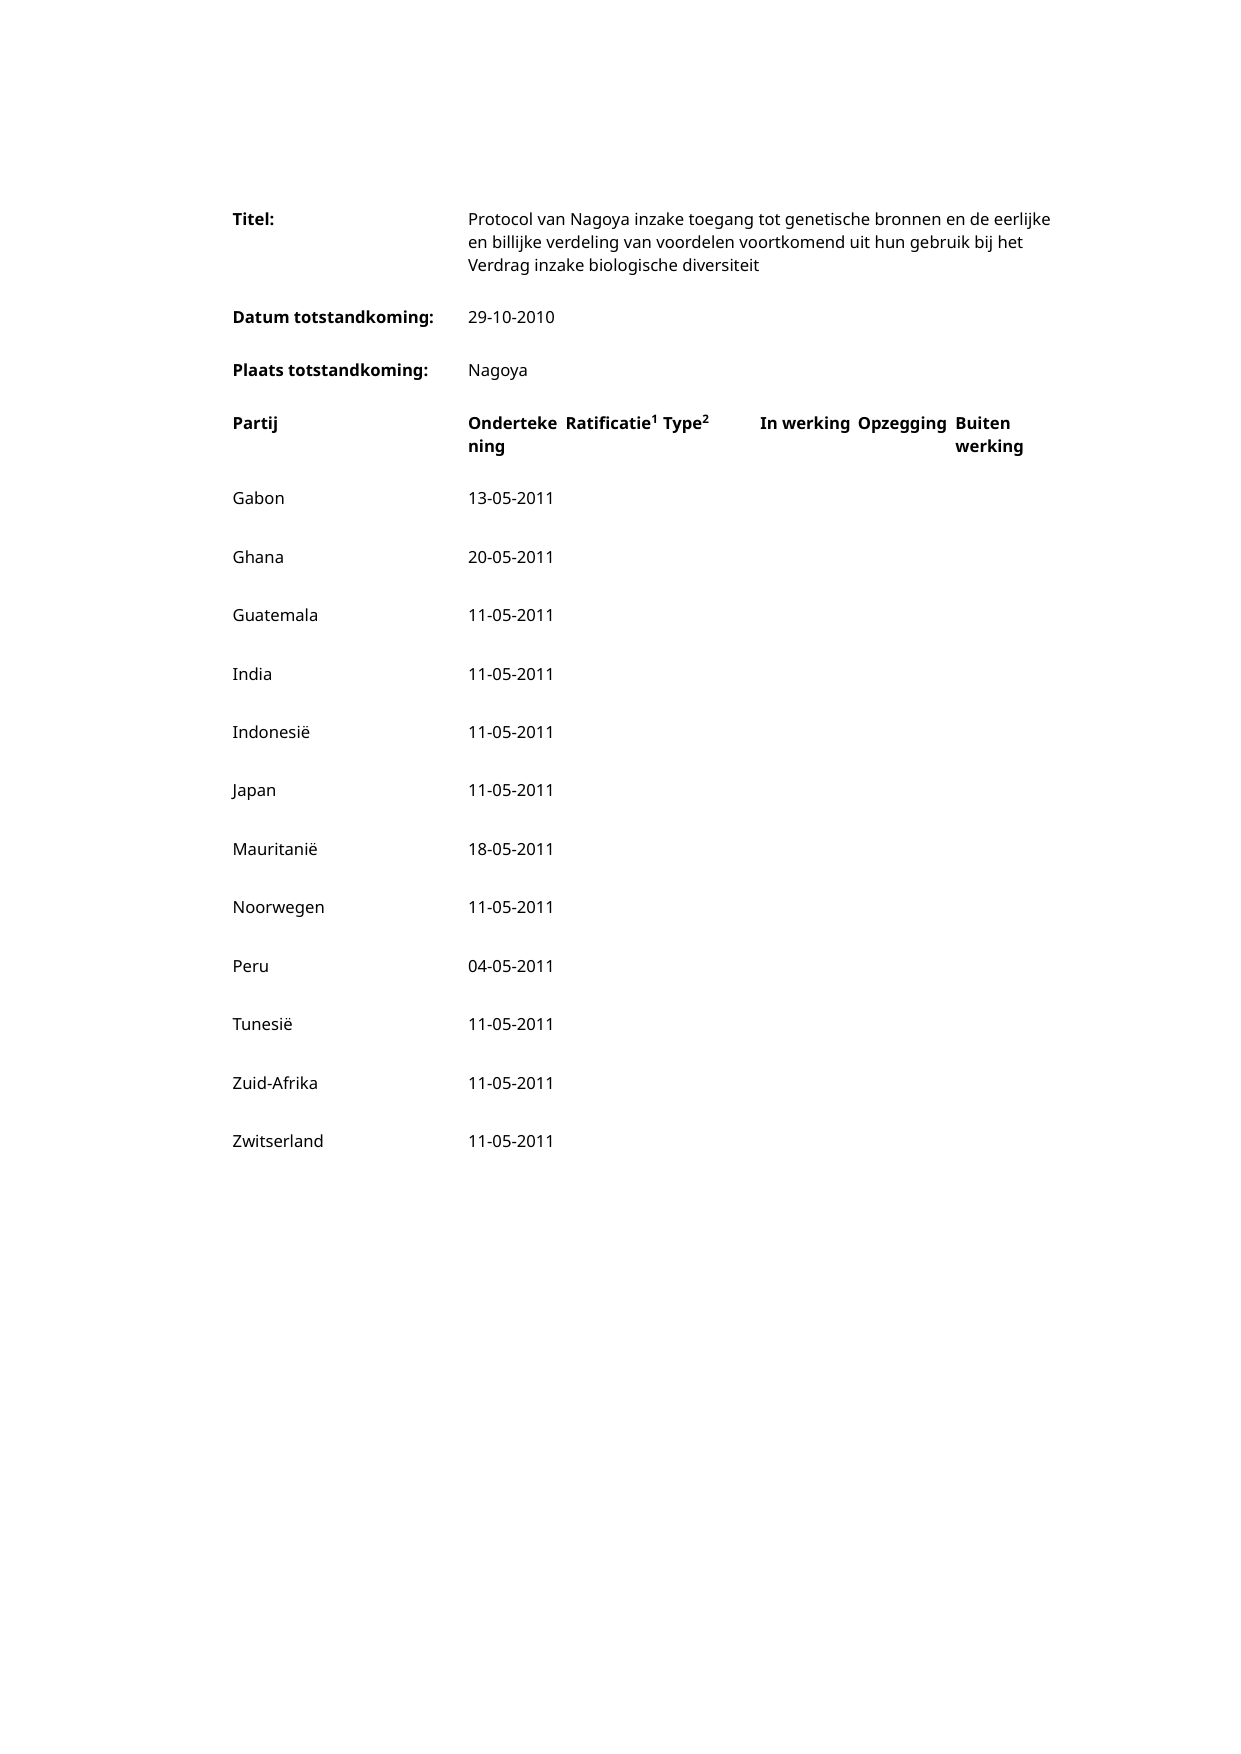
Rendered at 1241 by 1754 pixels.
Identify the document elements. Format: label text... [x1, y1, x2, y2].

table_cell [663, 545, 760, 604]
table_cell Buiten werking [955, 411, 1053, 487]
table_cell 18-05-2011 [468, 838, 565, 896]
table_cell [955, 721, 1053, 779]
table_cell [858, 487, 955, 545]
table_cell 11-05-2011 [468, 1013, 565, 1071]
table_cell [663, 779, 760, 837]
table_cell Gabon [233, 487, 468, 545]
table_cell Guatemala [233, 604, 468, 662]
table_header Titel: [233, 208, 468, 306]
table_cell [955, 1071, 1053, 1130]
table_cell Mauritanië [233, 838, 468, 896]
table_header Protocol van Nagoya inzake toegang tot genetische bronnen en de eerlijke en billijke verdeling van voordelen voortkomend uit hun gebruik bij het Verdrag inzake biologische diversiteit [468, 208, 1053, 306]
table_cell Partij [233, 411, 468, 487]
table_cell 11-05-2011 [468, 721, 565, 779]
table_cell 11-05-2011 [468, 896, 565, 954]
table_cell [760, 838, 858, 896]
table_cell Ratificatie1 [565, 411, 663, 487]
table_cell [663, 896, 760, 954]
table_cell [663, 487, 760, 545]
table_cell [565, 1013, 663, 1071]
table_cell Zwitserland [233, 1130, 468, 1188]
table_cell Tunesië [233, 1013, 468, 1071]
table_cell Zuid-Afrika [233, 1071, 468, 1130]
table_cell 11-05-2011 [468, 1071, 565, 1130]
table_cell [760, 896, 858, 954]
table_cell Indonesië [233, 721, 468, 779]
table_cell [663, 954, 760, 1013]
table_cell [955, 1013, 1053, 1071]
table_cell [663, 604, 760, 662]
table_cell [565, 954, 663, 1013]
table_cell [955, 1130, 1053, 1188]
table_cell [858, 604, 955, 662]
table_cell Opzegging [858, 411, 955, 487]
table_cell [760, 1130, 858, 1188]
table_cell [565, 896, 663, 954]
table_cell 04-05-2011 [468, 954, 565, 1013]
table_cell Peru [233, 954, 468, 1013]
table_cell [565, 838, 663, 896]
table_cell 11-05-2011 [468, 604, 565, 662]
table_cell [760, 721, 858, 779]
table_cell [663, 838, 760, 896]
table_cell [760, 604, 858, 662]
table_cell [565, 1130, 663, 1188]
table_cell [760, 487, 858, 545]
table_cell [565, 1071, 663, 1130]
table_cell [858, 896, 955, 954]
table_cell Ondertekening [468, 411, 565, 487]
table_cell 13-05-2011 [468, 487, 565, 545]
table_cell In werking [760, 411, 858, 487]
table_cell 20-05-2011 [468, 545, 565, 604]
table_cell [760, 545, 858, 604]
table_cell [663, 1130, 760, 1188]
table_cell Type2 [663, 411, 760, 487]
table_cell [760, 954, 858, 1013]
table_cell [955, 545, 1053, 604]
table_cell [565, 545, 663, 604]
table_cell Noorwegen [233, 896, 468, 954]
table_cell 11-05-2011 [468, 662, 565, 721]
table_cell [955, 779, 1053, 837]
table_cell [955, 604, 1053, 662]
table_cell 29-10-2010 [468, 306, 1053, 359]
table_cell 11-05-2011 [468, 779, 565, 837]
table_cell [858, 1130, 955, 1188]
table_cell [663, 721, 760, 779]
table_cell [565, 662, 663, 721]
table_cell [955, 954, 1053, 1013]
table_cell [858, 1013, 955, 1071]
table_cell India [233, 662, 468, 721]
table_cell [760, 662, 858, 721]
table_cell [858, 1071, 955, 1130]
table_cell [760, 1071, 858, 1130]
table_cell [565, 779, 663, 837]
table_cell [760, 779, 858, 837]
table_cell [858, 779, 955, 837]
table_cell [955, 487, 1053, 545]
table_cell Ghana [233, 545, 468, 604]
table_cell [565, 487, 663, 545]
table_cell [955, 896, 1053, 954]
table_cell [858, 954, 955, 1013]
table_cell Datum totstandkoming: [233, 306, 468, 359]
table_cell 11-05-2011 [468, 1130, 565, 1188]
table_cell [565, 604, 663, 662]
table_cell Nagoya [468, 359, 1053, 411]
table_cell [663, 662, 760, 721]
table_cell [858, 545, 955, 604]
table_cell [955, 662, 1053, 721]
table_cell [760, 1013, 858, 1071]
table_cell [858, 721, 955, 779]
table_cell [858, 838, 955, 896]
table_cell [858, 662, 955, 721]
table_cell Plaats totstandkoming: [233, 359, 468, 411]
table_cell Japan [233, 779, 468, 837]
table_cell [663, 1013, 760, 1071]
table_cell [565, 721, 663, 779]
table_cell [663, 1071, 760, 1130]
table_cell [955, 838, 1053, 896]
